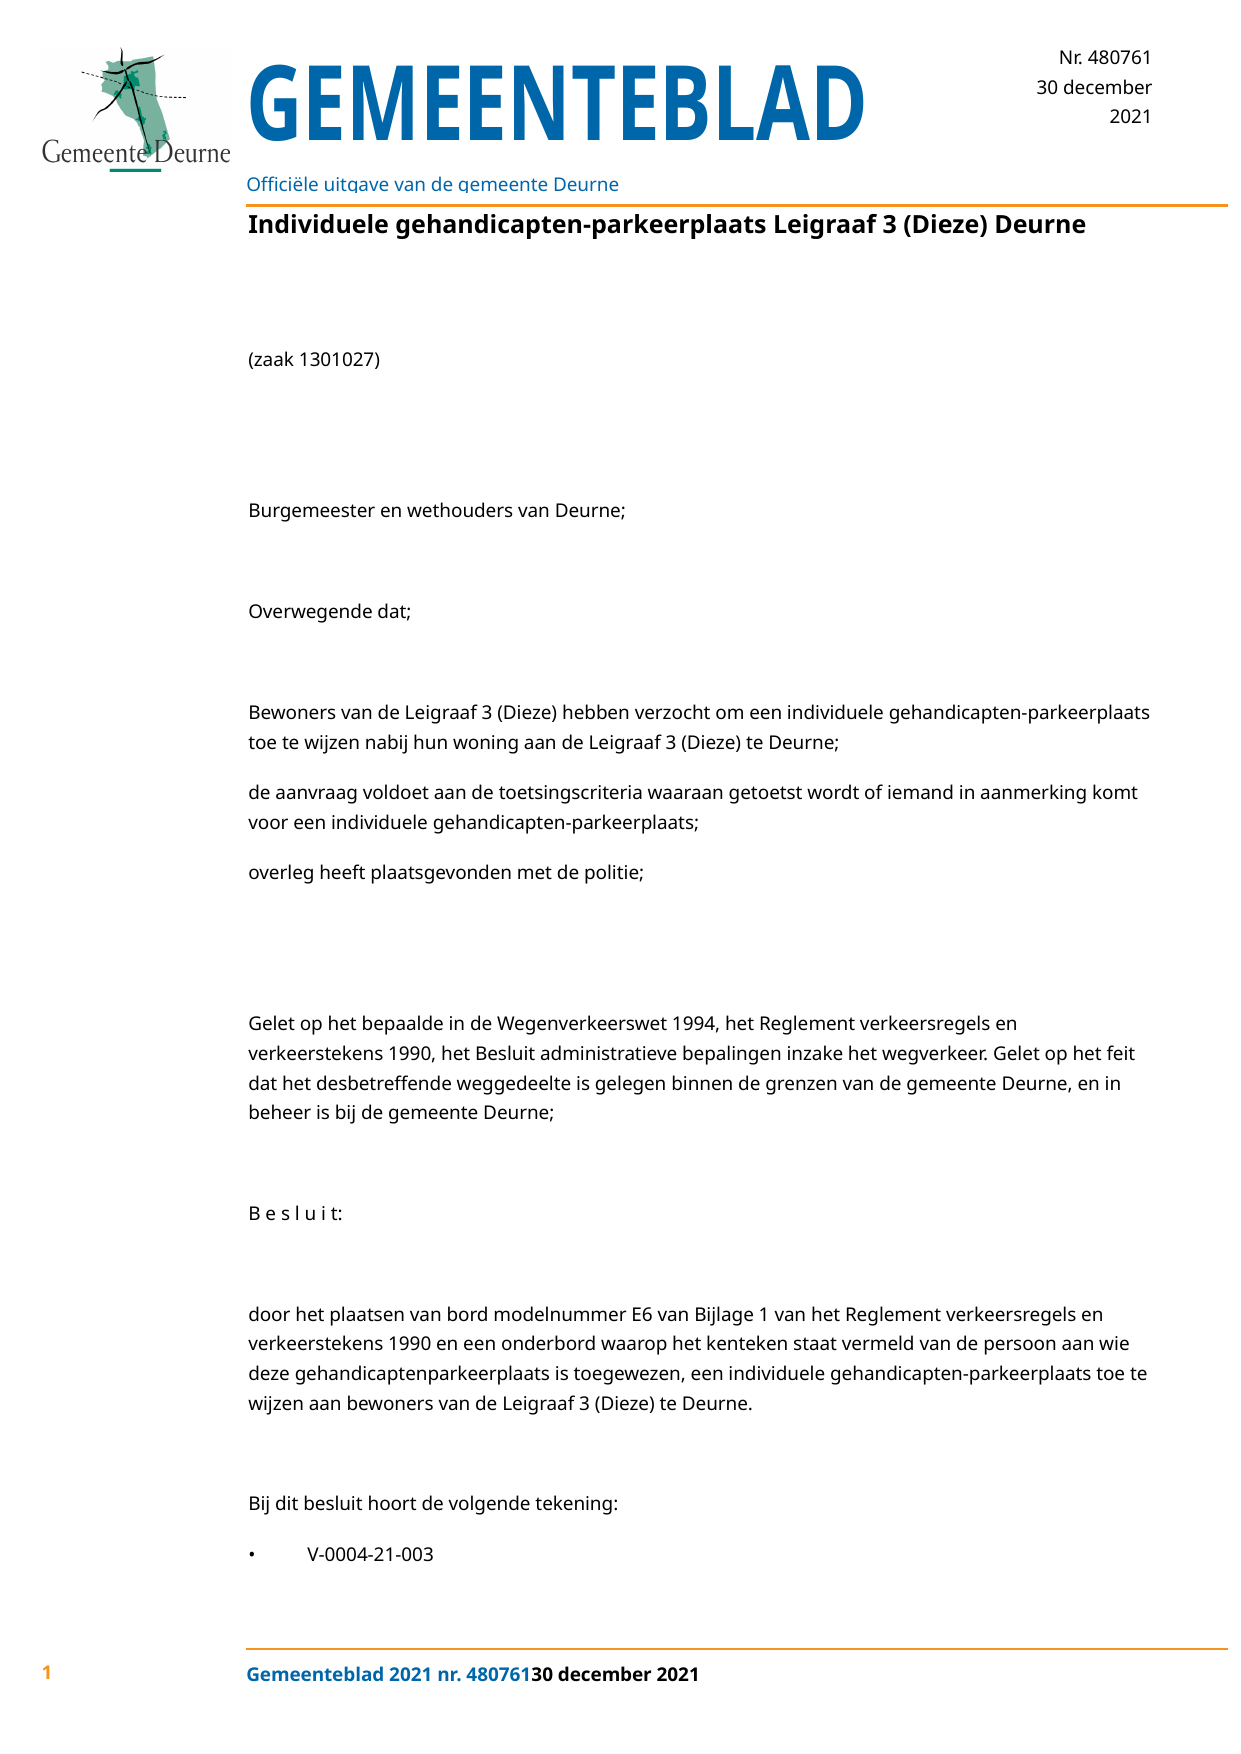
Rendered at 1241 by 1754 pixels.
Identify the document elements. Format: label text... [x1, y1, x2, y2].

text Gelet op het bepaalde in de Wegenverkeerswet 1994, het Reglement verkeersregels en verkeerstekens 1990, het Besluit administratieve bepalingen inzake het wegverkeer. Gelet op het feit dat het desbetreffende weggedeelte is gelegen binnen de grenzen van de gemeente Deurne, en in beheer is bij de gemeente Deurne; [248, 1011, 1152, 1125]
text B e s l u i t: [248, 1200, 1152, 1226]
text door het plaatsen van bord modelnummer E6 van Bijlage 1 van het Reglement verkeersregels en verkeerstekens 1990 en een onderbord waarop het kenteken staat vermeld van de persoon aan wie deze gehandicaptenparkeerplaats is toegewezen, een individuele gehandicapten-parkeerplaats toe te wijzen aan bewoners van de Leigraaf 3 (Dieze) te Deurne. [248, 1301, 1152, 1416]
picture [41, 47, 231, 172]
list V-0004-21-003 [248, 1541, 1152, 1567]
text Bij dit besluit hoort de volgende tekening: [248, 1491, 1152, 1516]
text overleg heeft plaatsgevonden met de politie; [248, 859, 1152, 885]
text de aanvraag voldoet aan de toetsingscriteria waaraan getoetst wordt of iemand in aanmerking komt voor een individuele gehandicapten-parkeerplaats; [248, 779, 1152, 835]
text (zaak 1301027) [248, 346, 1152, 372]
text Individuele gehandicapten-parkeerplaats Leigraaf 3 (Dieze) Deurne [248, 207, 1152, 241]
text Overwegende dat; [248, 598, 1152, 624]
text Bewoners van de Leigraaf 3 (Dieze) hebben verzocht om een individuele gehandicapten-parkeerplaats toe te wijzen nabij hun woning aan de Leigraaf 3 (Dieze) te Deurne; [248, 699, 1152, 755]
text Burgemeester en wethouders van Deurne; [248, 498, 1152, 523]
